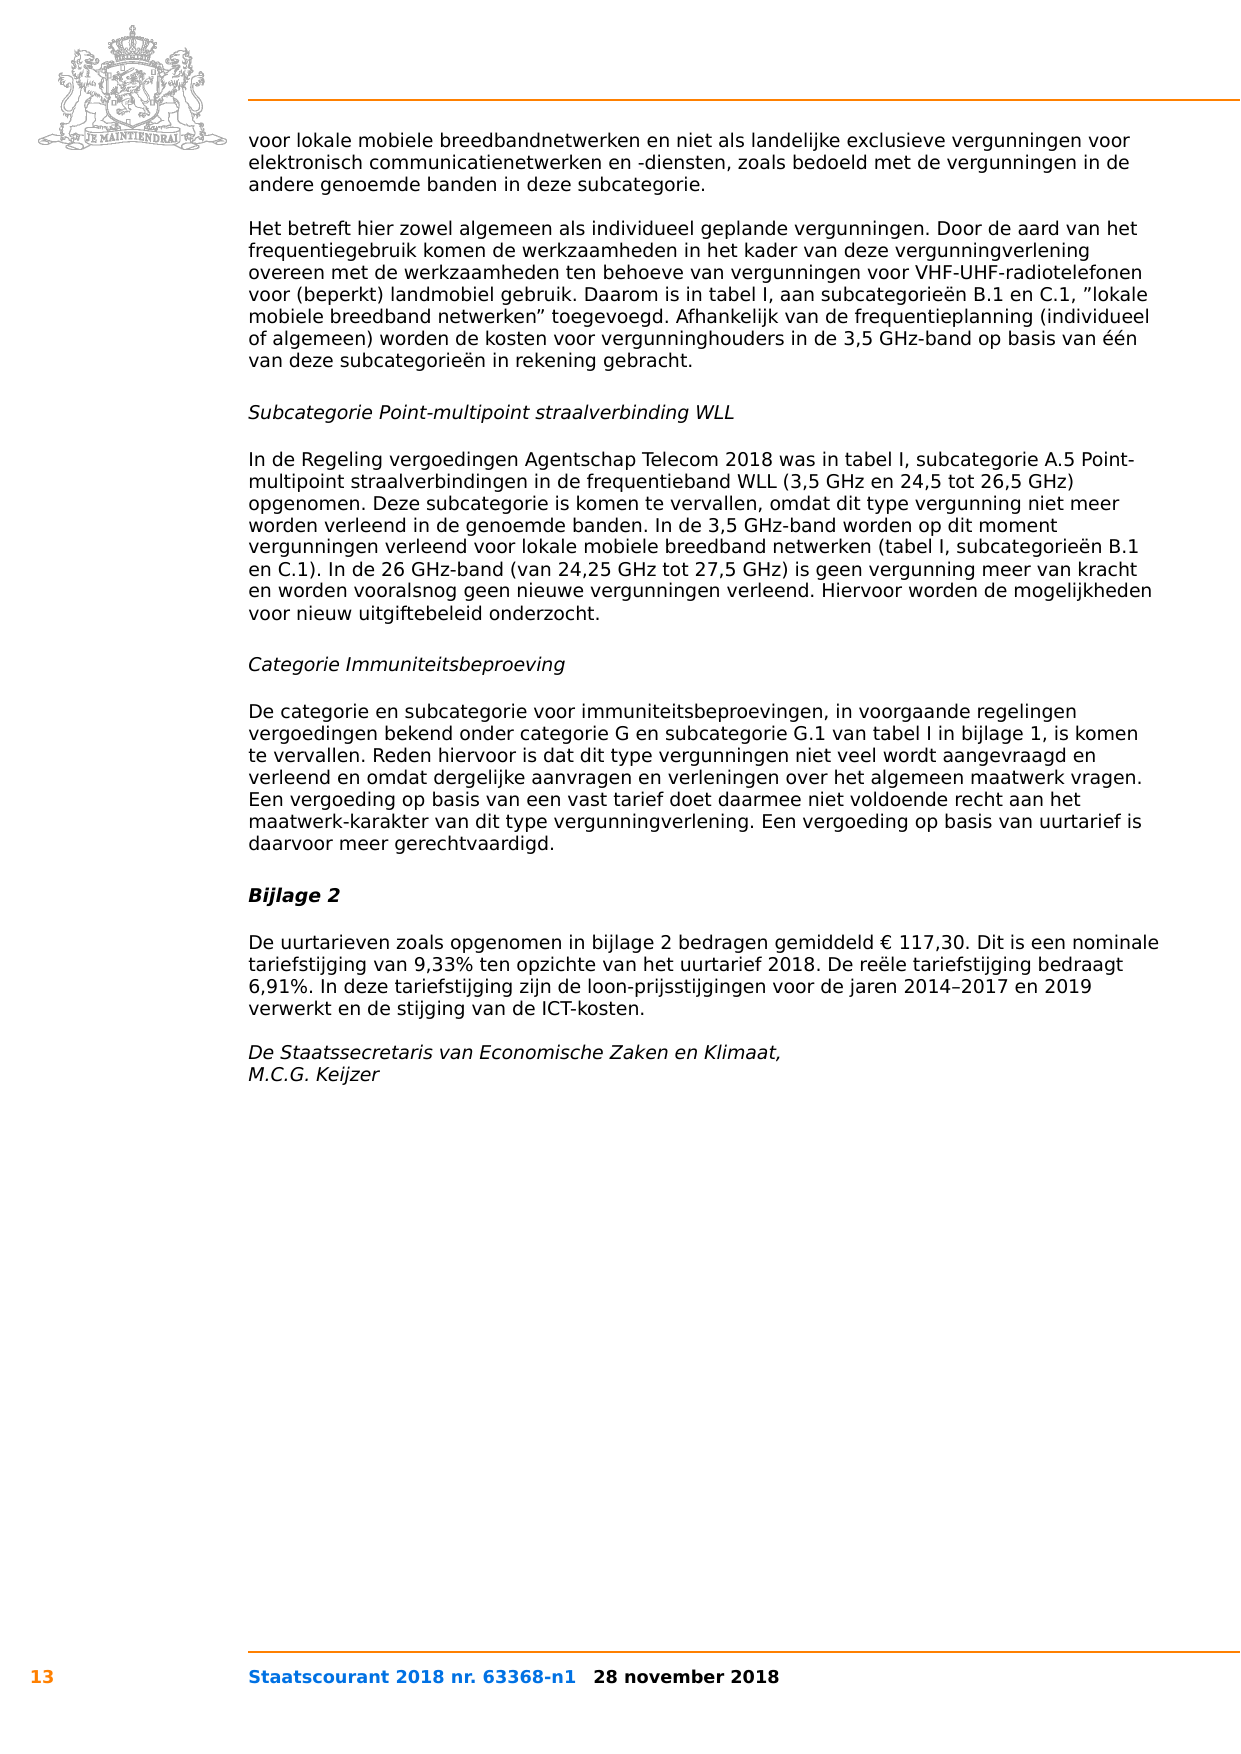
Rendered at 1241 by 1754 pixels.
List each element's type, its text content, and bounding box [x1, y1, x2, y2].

text De Staatssecretaris van Economische Zaken en Klimaat, M.C.G. Keijzer [248, 1042, 1163, 1086]
picture [38, 25, 227, 150]
subtitle Bijlage 2 [248, 885, 1163, 907]
text De uurtarieven zoals opgenomen in bijlage 2 bedragen gemiddeld € 117,30. Dit is een nominale tariefstijging van 9,33% ten opzichte van het uurtarief 2018. De reële tariefstijging bedraagt 6,91%. In deze tariefstijging zijn de loon-prijsstijgingen voor de jaren 2014–2017 en 2019 verwerkt en de stijging van de ICT-kosten. [248, 932, 1163, 1020]
subtitle Subcategorie Point-multipoint straalverbinding WLL [248, 402, 1163, 423]
text Het betreft hier zowel algemeen als individueel geplande vergunningen. Door de aard van het frequentiegebruik komen de werkzaamheden in het kader van deze vergunningverlening overeen met de werkzaamheden ten behoeve van vergunningen voor VHF-UHF-radiotelefonen voor (beperkt) landmobiel gebruik. Daarom is in tabel I, aan subcategorieën B.1 en C.1, ”lokale mobiele breedband netwerken” toegevoegd. Afhankelijk van de frequentieplanning (individueel of algemeen) worden de kosten voor vergunninghouders in de 3,5 GHz-band op basis van één van deze subcategorieën in rekening gebracht. [248, 218, 1163, 372]
text voor lokale mobiele breedbandnetwerken en niet als landelijke exclusieve vergunningen voor elektronisch communicatienetwerken en -diensten, zoals bedoeld met de vergunningen in de andere genoemde banden in deze subcategorie. [248, 130, 1163, 196]
text De categorie en subcategorie voor immuniteitsbeproevingen, in voorgaande regelingen vergoedingen bekend onder categorie G en subcategorie G.1 van tabel I in bijlage 1, is komen te vervallen. Reden hiervoor is dat dit type vergunningen niet veel wordt aangevraagd en verleend en omdat dergelijke aanvragen en verleningen over het algemeen maatwerk vragen. Een vergoeding op basis van een vast tarief doet daarmee niet voldoende recht aan het maatwerk-karakter van dit type vergunningverlening. Een vergoeding op basis van uurtarief is daarvoor meer gerechtvaardigd. [248, 701, 1163, 855]
text In de Regeling vergoedingen Agentschap Telecom 2018 was in tabel I, subcategorie A.5 Point-multipoint straalverbindingen in de frequentieband WLL (3,5 GHz en 24,5 tot 26,5 GHz) opgenomen. Deze subcategorie is komen te vervallen, omdat dit type vergunning niet meer worden verleend in de genoemde banden. In de 3,5 GHz-band worden op dit moment vergunningen verleend voor lokale mobiele breedband netwerken (tabel I, subcategorieën B.1 en C.1). In de 26 GHz-band (van 24,25 GHz tot 27,5 GHz) is geen vergunning meer van kracht en worden vooralsnog geen nieuwe vergunningen verleend. Hiervoor worden de mogelijkheden voor nieuw uitgiftebeleid onderzocht. [248, 448, 1163, 624]
subtitle Categorie Immuniteitsbeproeving [248, 654, 1163, 676]
